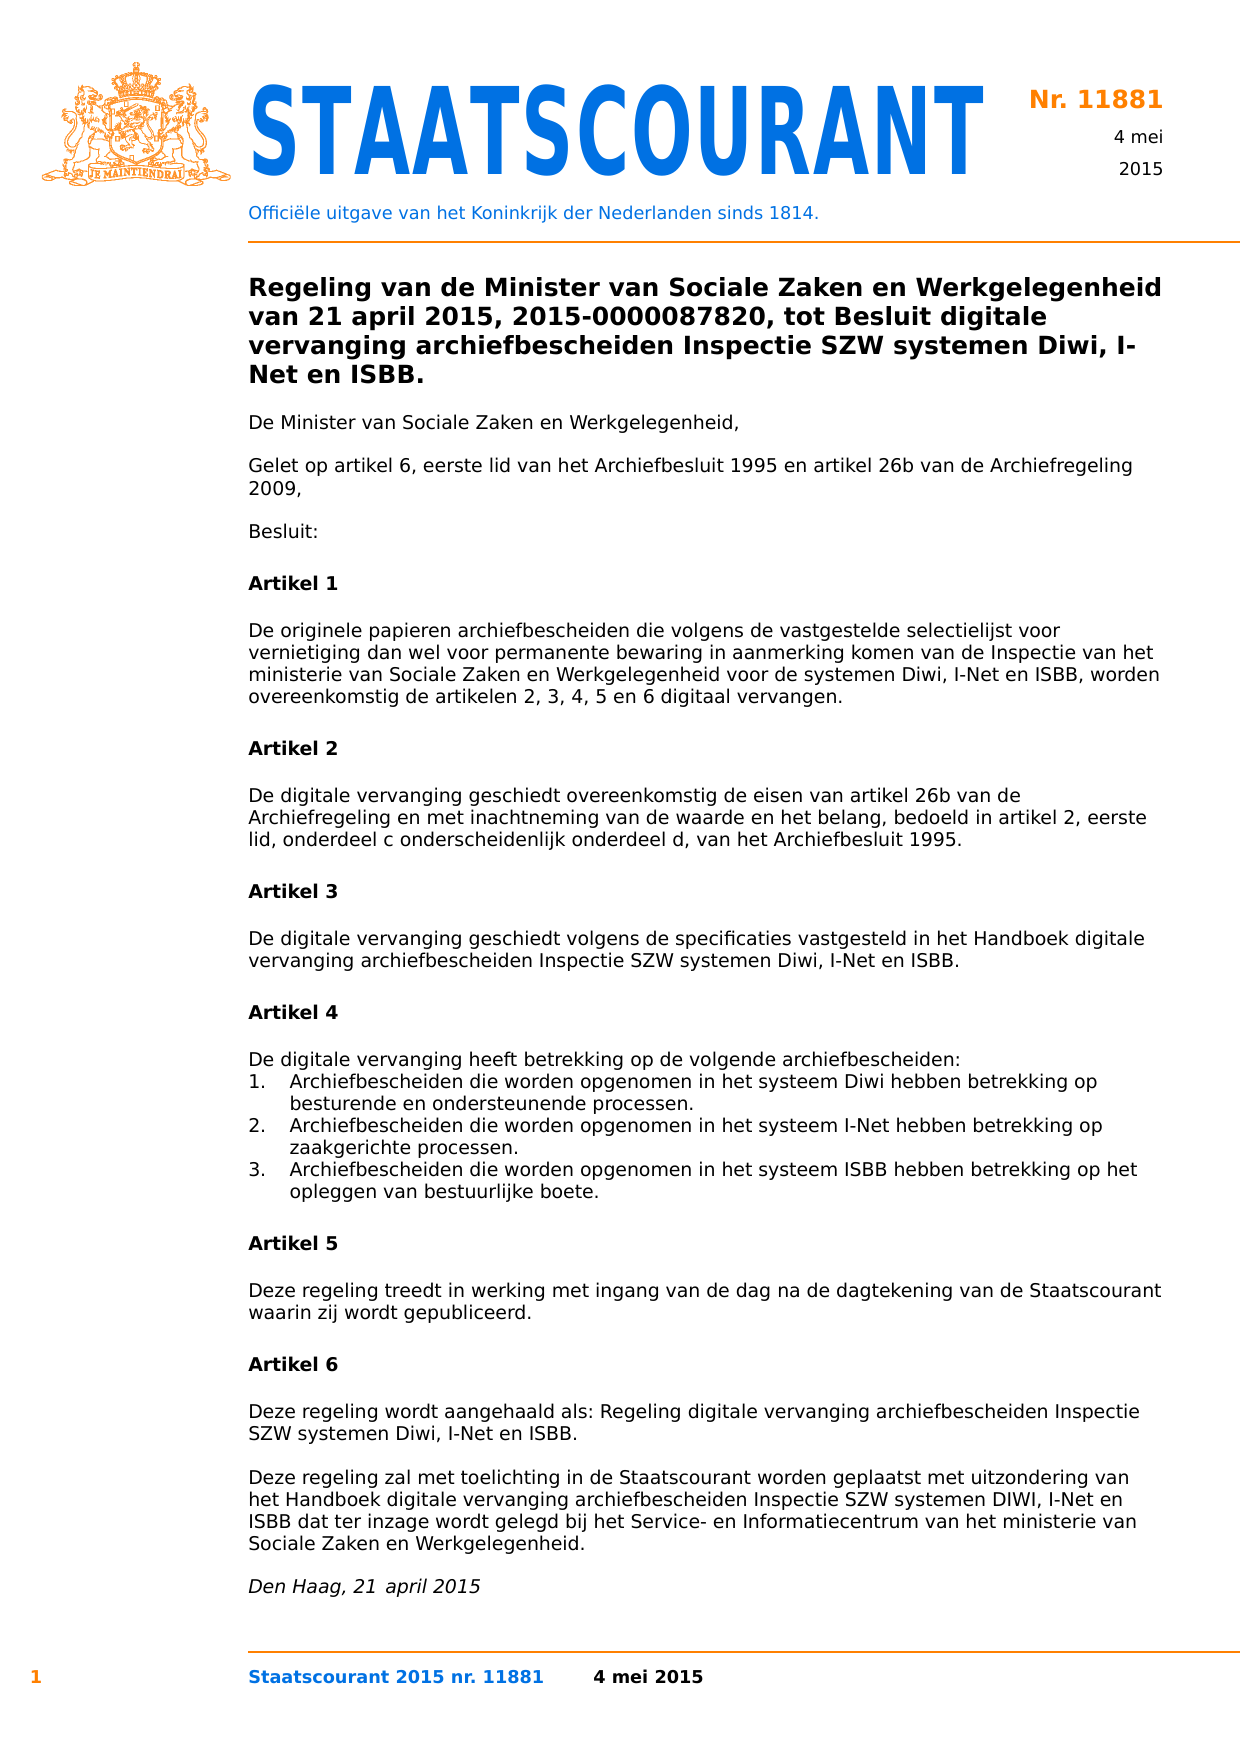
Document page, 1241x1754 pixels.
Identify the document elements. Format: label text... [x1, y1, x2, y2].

subtitle Regeling van de Minister van Sociale Zaken en Werkgelegenheid van 21 april 2015, 2015-0000087820, tot Besluit digitale vervanging archiefbescheiden Inspectie SZW systemen Diwi, I-Net en ISBB. [248, 273, 1163, 390]
text De originele papieren archiefbescheiden die volgens de vastgestelde selectielijst voor vernietiging dan wel voor permanente bewaring in aanmerking komen van de Inspectie van het ministerie van Sociale Zaken en Werkgelegenheid voor de systemen Diwi, I-Net en ISBB, worden overeenkomstig de artikelen 2, 3, 4, 5 en 6 digitaal vervangen. [248, 620, 1163, 708]
table_header Nr. 11881 [998, 62, 1240, 121]
table_header STAATSCOURANT [248, 62, 998, 203]
text Den Haag, 21 april 2015 [248, 1576, 1163, 1598]
text De digitale vervanging heeft betrekking op de volgende archiefbescheiden: [248, 1049, 1163, 1071]
text 2. Archiefbescheiden die worden opgenomen in het systeem I-Net hebben betrekking op zaakgerichte processen. [248, 1115, 1163, 1159]
text Gelet op artikel 6, eerste lid van het Archiefbesluit 1995 en artikel 26b van de Archiefregeling 2009, [248, 455, 1163, 499]
table_cell 2015 [998, 153, 1240, 203]
text De digitale vervanging geschiedt volgens de specificaties vastgesteld in het Handboek digitale vervanging archiefbescheiden Inspectie SZW systemen Diwi, I-Net en ISBB. [248, 928, 1163, 972]
text De digitale vervanging geschiedt overeenkomstig de eisen van artikel 26b van de Archiefregeling en met inachtneming van de waarde en het belang, bedoeld in artikel 2, eerste lid, onderdeel c onderscheidenlijk onderdeel d, van het Archiefbesluit 1995. [248, 785, 1163, 851]
table_cell 4 mei [998, 121, 1240, 153]
subtitle Artikel 5 [248, 1233, 1163, 1255]
text Deze regeling zal met toelichting in de Staatscourant worden geplaatst met uitzondering van het Handboek digitale vervanging archiefbescheiden Inspectie SZW systemen DIWI, I-Net en ISBB dat ter inzage wordt gelegd bij het Service- en Informatiecentrum van het ministerie van Sociale Zaken en Werkgelegenheid. [248, 1467, 1163, 1554]
table_header [25, 62, 248, 241]
subtitle Artikel 1 [248, 573, 1163, 595]
subtitle Artikel 4 [248, 1002, 1163, 1024]
text Besluit: [248, 521, 1163, 543]
text De Minister van Sociale Zaken en Werkgelegenheid, [248, 412, 1163, 433]
subtitle Artikel 6 [248, 1354, 1163, 1376]
text 1. Archiefbescheiden die worden opgenomen in het systeem Diwi hebben betrekking op besturende en ondersteunende processen. [248, 1071, 1163, 1115]
subtitle Artikel 3 [248, 881, 1163, 903]
text 3. Archiefbescheiden die worden opgenomen in het systeem ISBB hebben betrekking op het opleggen van bestuurlijke boete. [248, 1159, 1163, 1203]
subtitle Artikel 2 [248, 738, 1163, 760]
picture [41, 62, 231, 186]
table_cell Officiële uitgave van het Koninkrijk der Nederlanden sinds 1814. [248, 203, 1240, 241]
text Deze regeling treedt in werking met ingang van de dag na de dagtekening van de Staatscourant waarin zij wordt gepubliceerd. [248, 1280, 1163, 1324]
text Deze regeling wordt aangehaald als: Regeling digitale vervanging archiefbescheiden Inspectie SZW systemen Diwi, I-Net en ISBB. [248, 1401, 1163, 1445]
